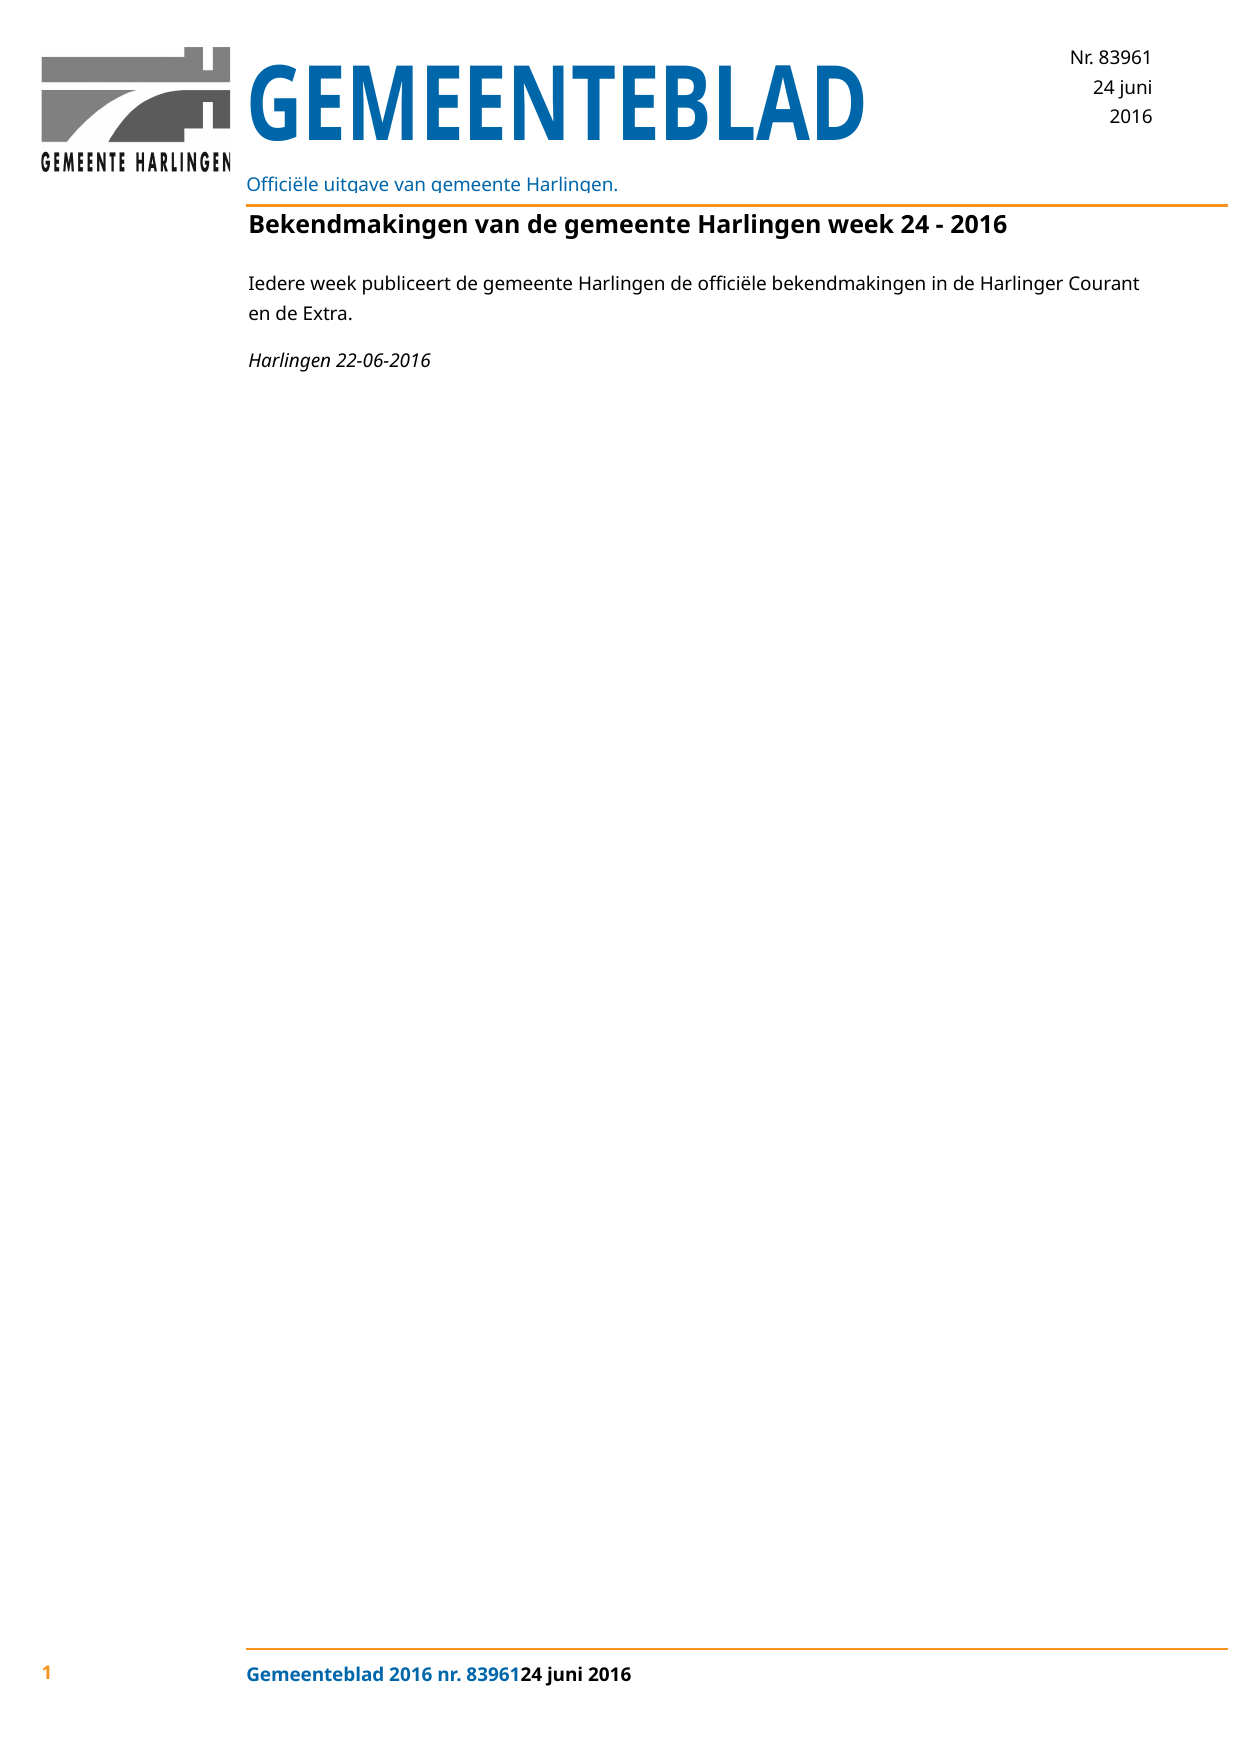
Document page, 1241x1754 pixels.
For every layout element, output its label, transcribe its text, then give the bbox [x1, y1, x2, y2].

text Bekendmakingen van de gemeente Harlingen week 24 - 2016 [248, 207, 1152, 241]
picture [41, 47, 231, 172]
text Harlingen 22-06-2016 [248, 348, 1152, 373]
text Iedere week publiceert de gemeente Harlingen de officiële bekendmakingen in de Harlinger Courant en de Extra. [248, 270, 1152, 326]
